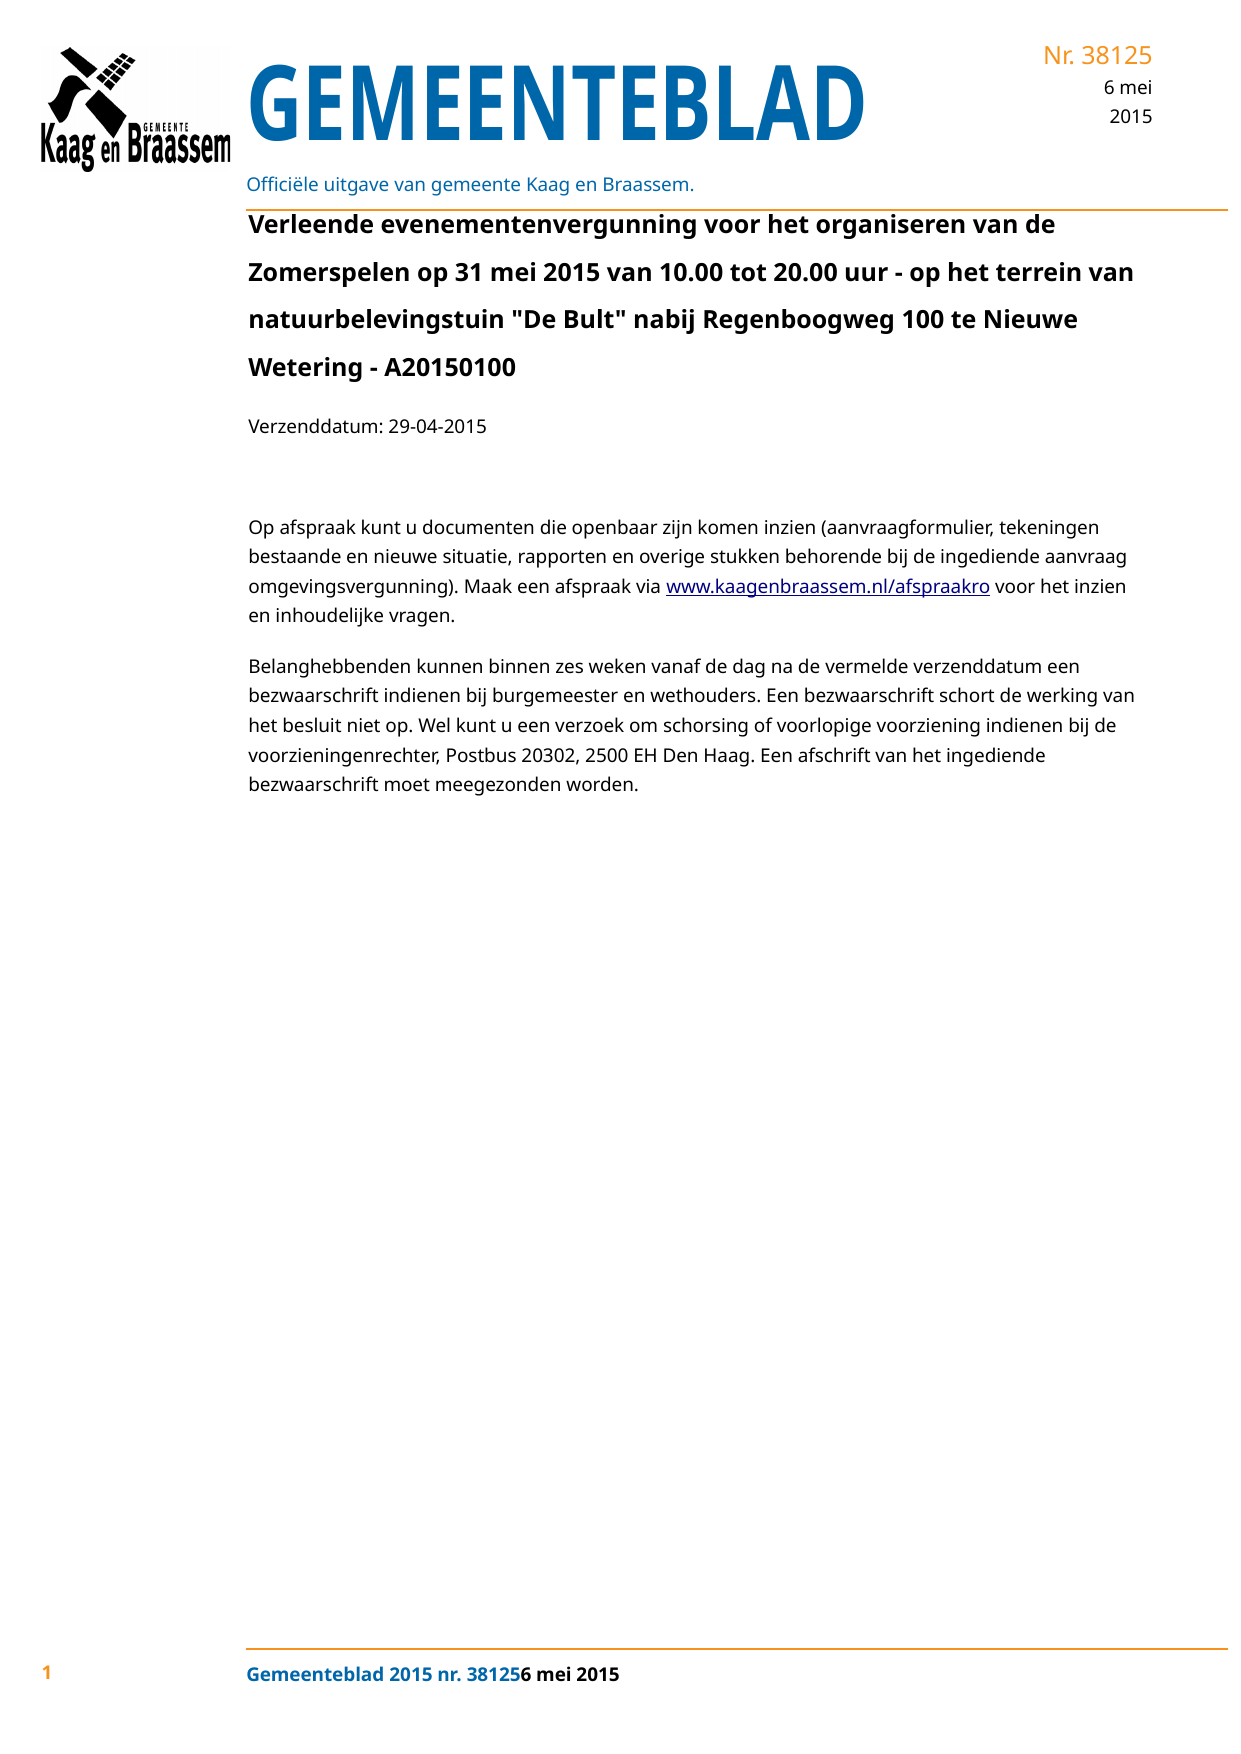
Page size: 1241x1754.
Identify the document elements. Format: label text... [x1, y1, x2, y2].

picture [41, 47, 231, 172]
text Op afspraak kunt u documenten die openbaar zijn komen inzien (aanvraagformulier, tekeningen bestaande en nieuwe situatie, rapporten en overige stukken behorende bij de ingediende aanvraag omgevingsvergunning). Maak een afspraak via www.kaagenbraassem.nl/afspraakro voor het inzien en inhoudelijke vragen. [248, 514, 1152, 628]
text Verzenddatum: 29-04-2015 [248, 413, 1152, 439]
text Belanghebbenden kunnen binnen zes weken vanaf de dag na de vermelde verzenddatum een bezwaarschrift indienen bij burgemeester en wethouders. Een bezwaarschrift schort de werking van het besluit niet op. Wel kunt u een verzoek om schorsing of voorlopige voorziening indienen bij de voorzieningenrechter, Postbus 20302, 2500 EH Den Haag. Een afschrift van het ingediende bezwaarschrift moet meegezonden worden. [248, 653, 1152, 797]
text Verleende evenementenvergunning voor het organiseren van de Zomerspelen op 31 mei 2015 van 10.00 tot 20.00 uur - op het terrein van natuurbelevingstuin "De Bult" nabij Regenboogweg 100 te Nieuwe Wetering - A20150100 [248, 211, 1152, 384]
